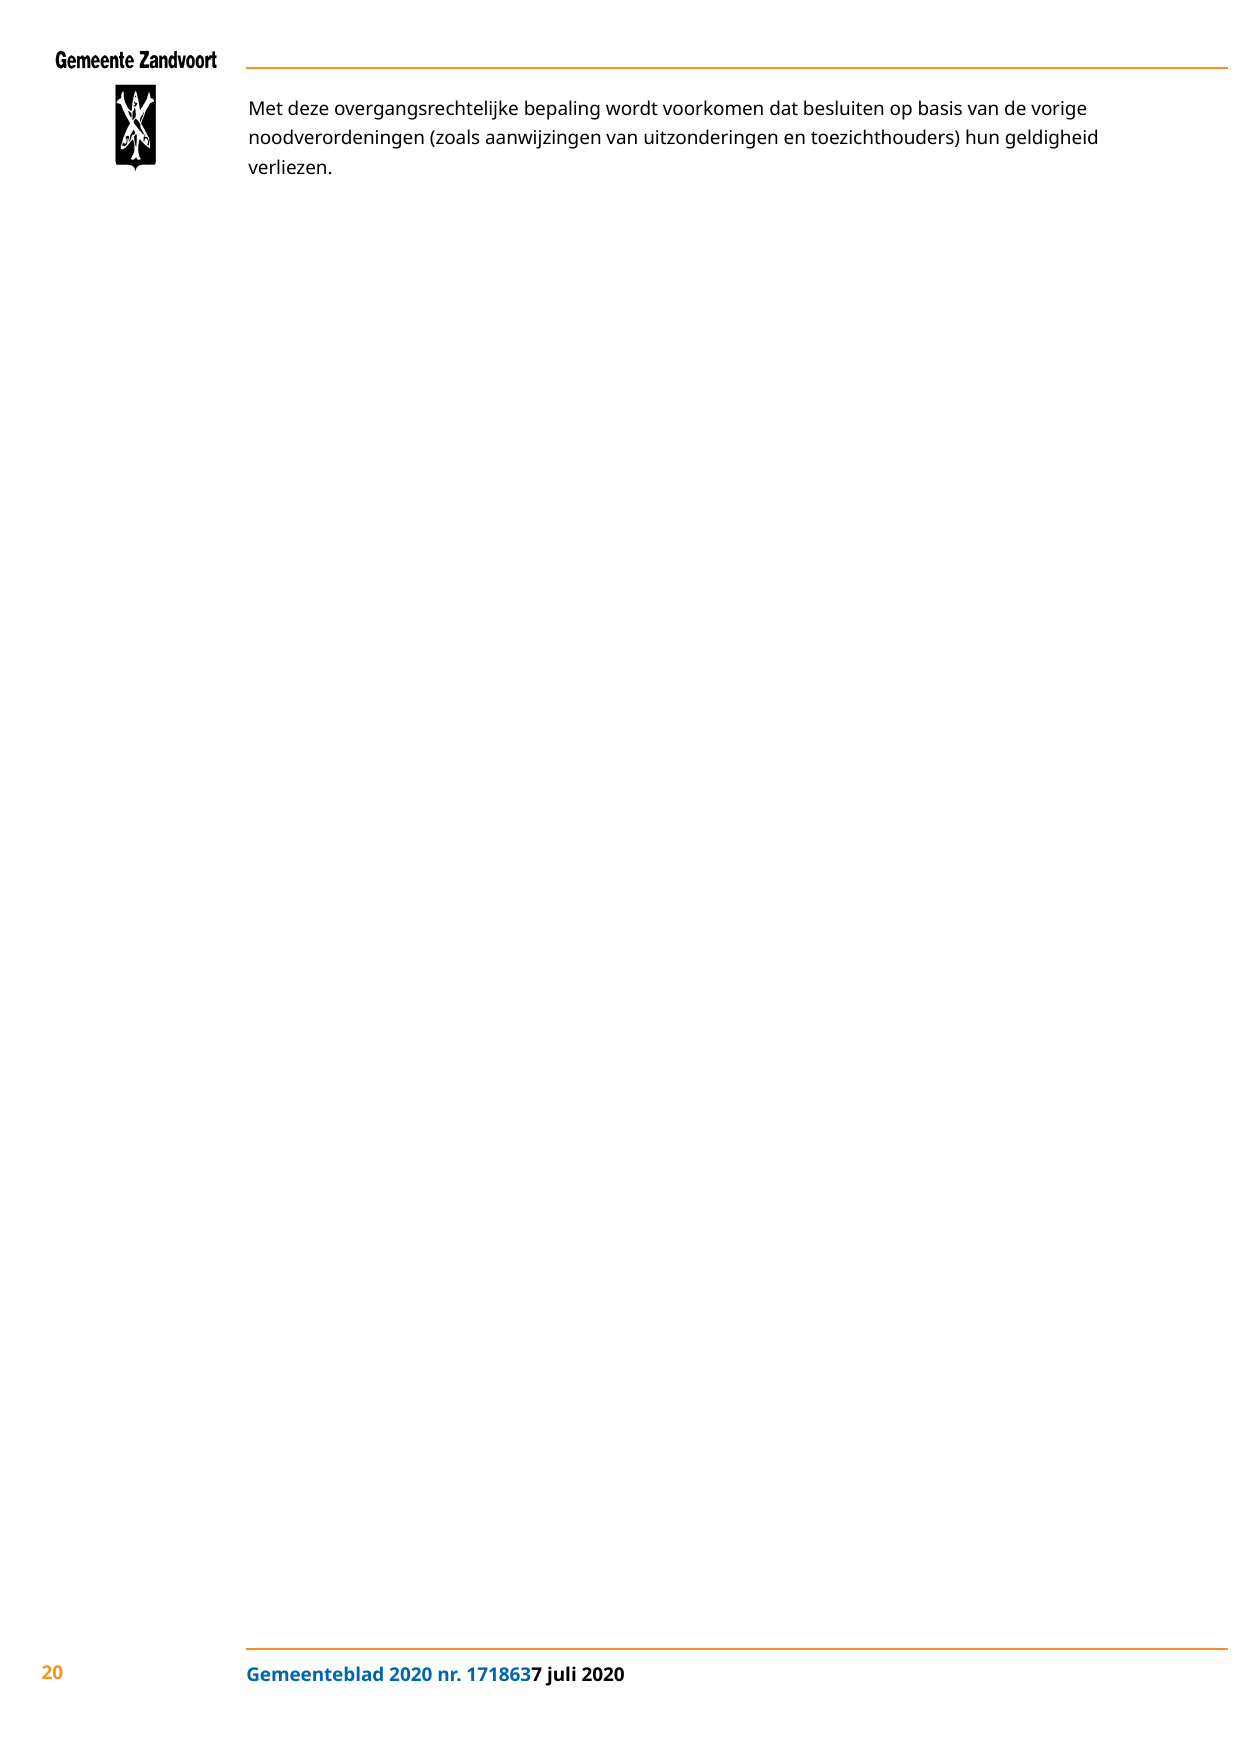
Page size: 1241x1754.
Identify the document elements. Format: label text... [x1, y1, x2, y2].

picture [41, 47, 231, 172]
text Met deze overgangsrechtelijke bepaling wordt voorkomen dat besluiten op basis van de vorige noodverordeningen (zoals aanwijzingen van uitzonderingen en toezichthouders) hun geldigheid verliezen. [248, 95, 1152, 180]
